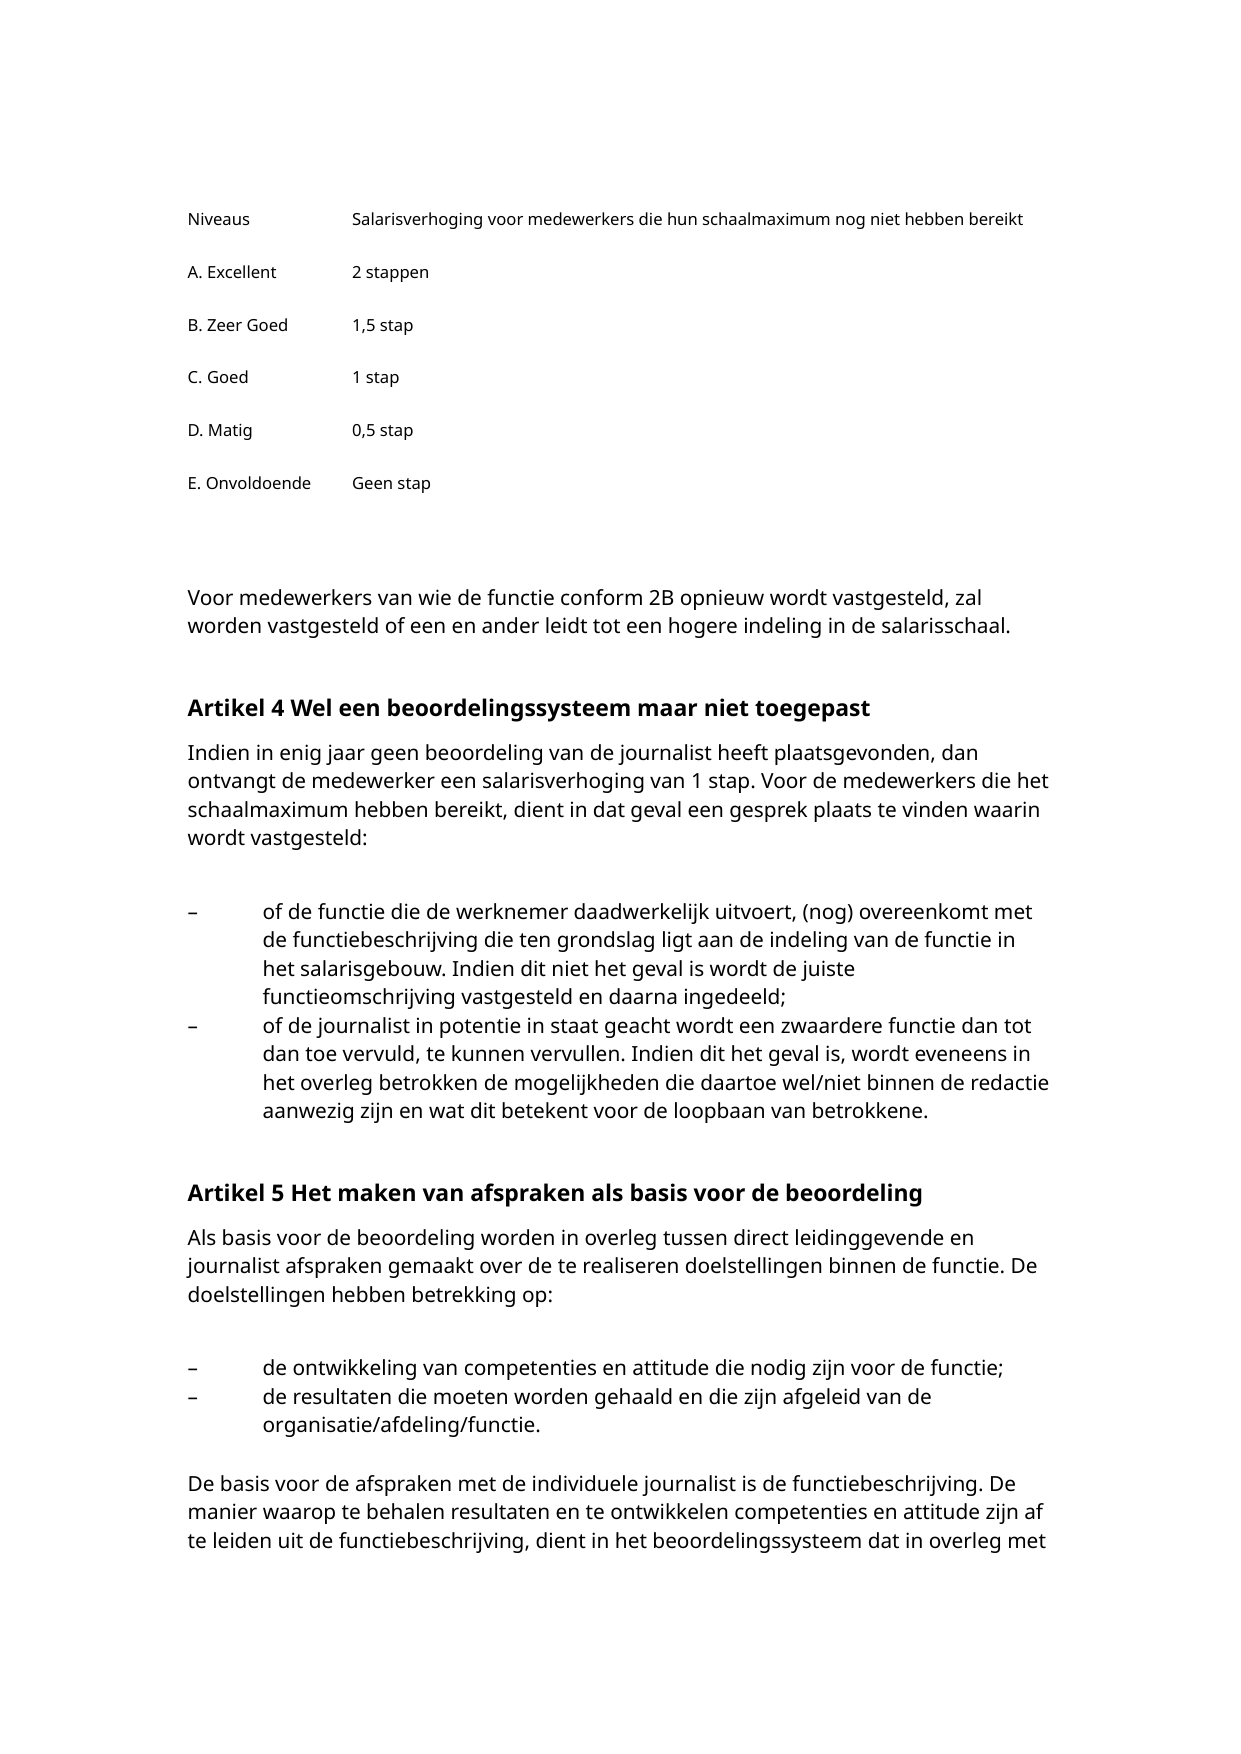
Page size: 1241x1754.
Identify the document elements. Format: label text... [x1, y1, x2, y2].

list de ontwikkeling van competenties en attitude die nodig zijn voor de functie; [187, 1353, 1053, 1382]
table_cell 1 stap [352, 366, 1053, 419]
table_cell A. Excellent [188, 261, 352, 313]
subtitle Artikel 4 Wel een beoordelingssysteem maar niet toegepast [187, 692, 1053, 723]
list of de functie die de werknemer daadwerkelijk uitvoert, (nog) overeenkomt met de functiebeschrijving die ten grondslag ligt aan de indeling van de functie in het salarisgebouw. Indien dit niet het geval is wordt de juiste functieomschrijving vastgesteld en daarna ingedeeld; [187, 897, 1053, 1011]
table_cell C. Goed [188, 366, 352, 419]
table_cell 1,5 stap [352, 313, 1053, 366]
table_header Niveaus [188, 208, 352, 261]
table_cell 0,5 stap [352, 419, 1053, 471]
table_header Salarisverhoging voor medewerkers die hun schaalmaximum nog niet hebben bereikt [352, 208, 1053, 261]
table_cell B. Zeer Goed [188, 313, 352, 366]
list de resultaten die moeten worden gehaald en die zijn afgeleid van de organisatie/afdeling/functie. [187, 1382, 1053, 1439]
text De basis voor de afspraken met de individuele journalist is de functiebeschrijving. De manier waarop te behalen resultaten en te ontwikkelen competenties en attitude zijn af te leiden uit de functiebeschrijving, dient in het beoordelingssysteem dat in overleg met [187, 1469, 1053, 1554]
table_cell E. Onvoldoende [188, 471, 352, 524]
table_cell D. Matig [188, 419, 352, 471]
table_cell 2 stappen [352, 261, 1053, 313]
subtitle Artikel 5 Het maken van afspraken als basis voor de beoordeling [187, 1177, 1053, 1208]
list of de journalist in potentie in staat geacht wordt een zwaardere functie dan tot dan toe vervuld, te kunnen vervullen. Indien dit het geval is, wordt eveneens in het overleg betrokken de mogelijkheden die daartoe wel/niet binnen de redactie aanwezig zijn en wat dit betekent voor de loopbaan van betrokkene. [187, 1011, 1053, 1124]
text Voor medewerkers van wie de functie conform 2B opnieuw wordt vastgesteld, zal worden vastgesteld of een en ander leidt tot een hogere indeling in de salarisschaal. [187, 583, 1053, 639]
text Indien in enig jaar geen beoordeling van de journalist heeft plaatsgevonden, dan ontvangt de medewerker een salarisverhoging van 1 stap. Voor de medewerkers die het schaalmaximum hebben bereikt, dient in dat geval een gesprek plaats te vinden waarin wordt vastgesteld: [187, 738, 1053, 852]
text Als basis voor de beoordeling worden in overleg tussen direct leidinggevende en journalist afspraken gemaakt over de te realiseren doelstellingen binnen de functie. De doelstellingen hebben betrekking op: [187, 1223, 1053, 1308]
table_cell Geen stap [352, 471, 1053, 524]
